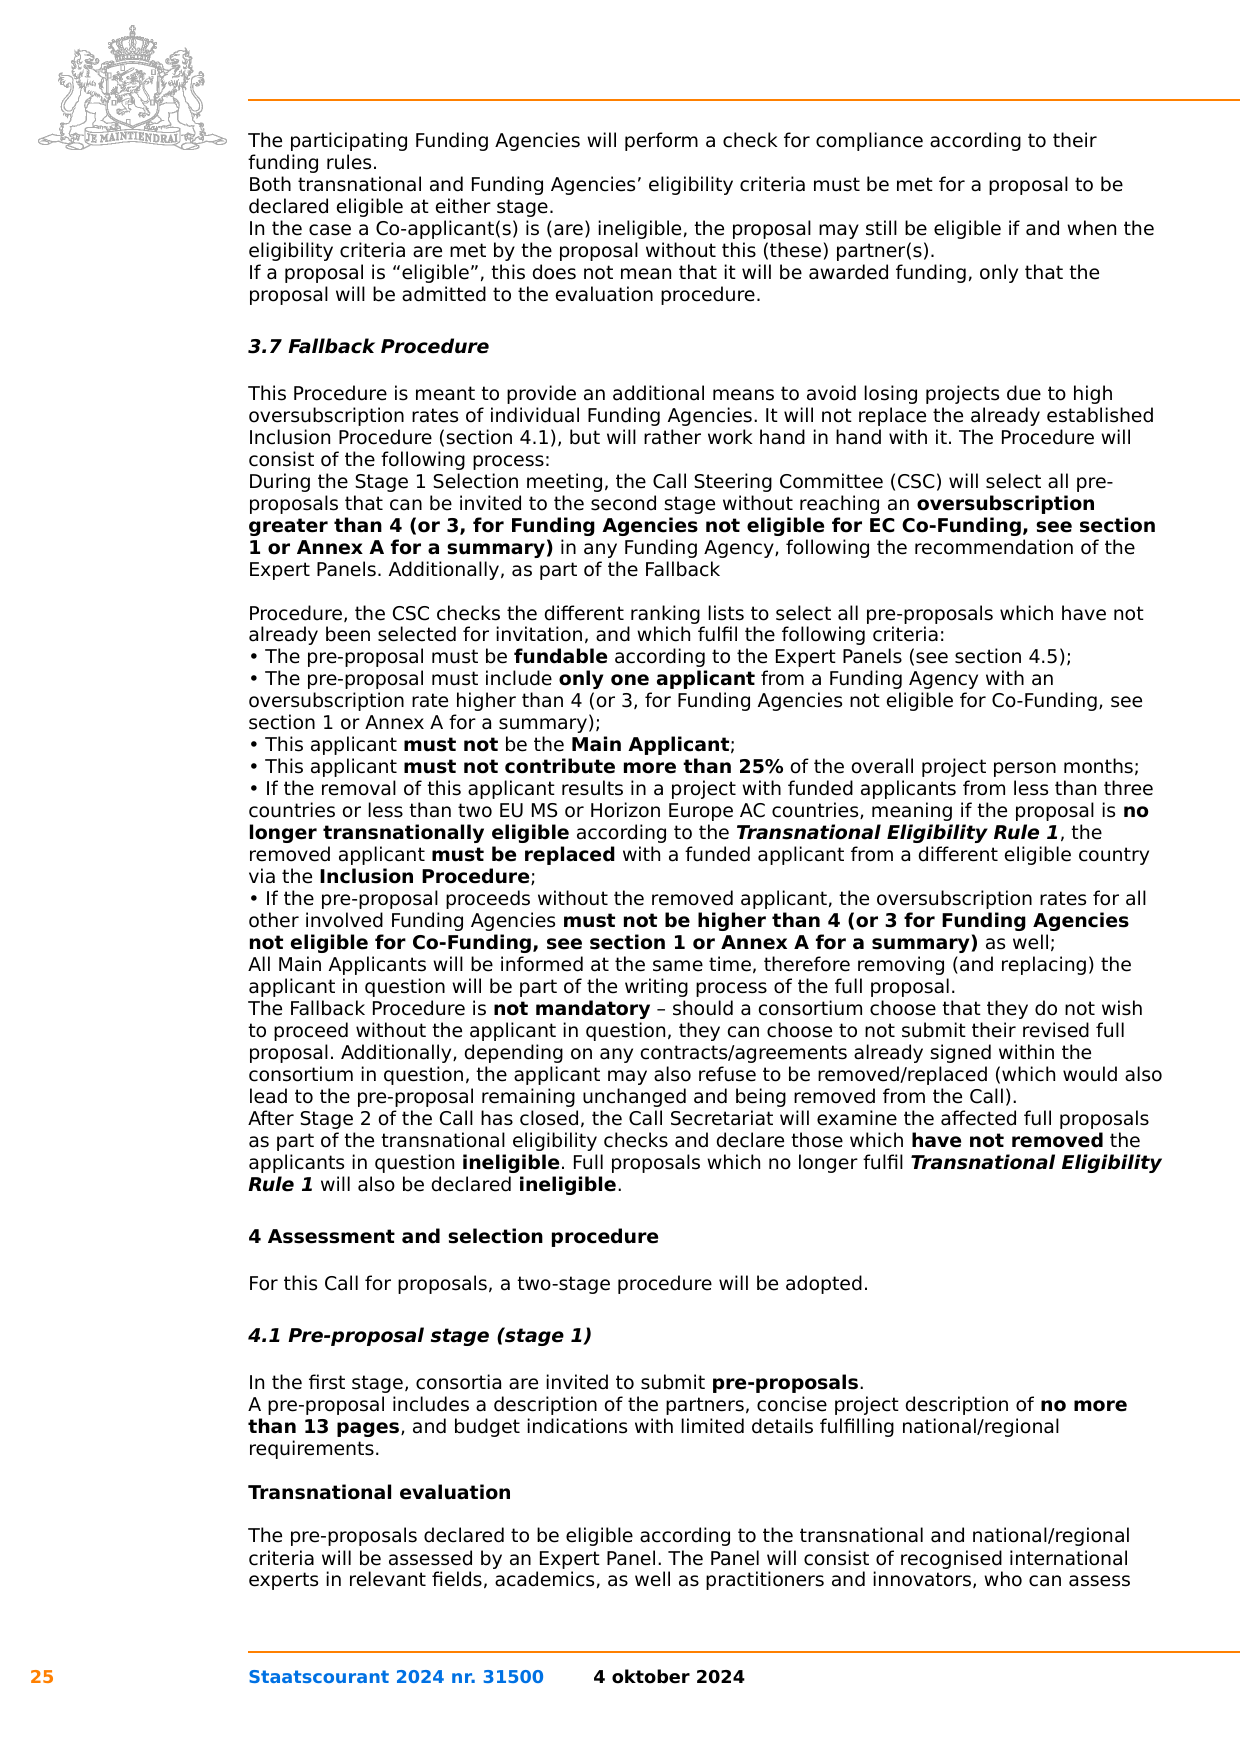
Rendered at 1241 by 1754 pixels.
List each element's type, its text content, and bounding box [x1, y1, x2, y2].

subtitle 3.7 Fallback Procedure [248, 336, 1163, 358]
text In the case a Co-applicant(s) is (are) ineligible, the proposal may still be eligible if and when the eligibility criteria are met by the proposal without this (these) partner(s). [248, 218, 1163, 262]
subtitle 4 Assessment and selection procedure [248, 1226, 1163, 1248]
text • The pre-proposal must be fundable according to the Expert Panels (see section 4.5); [248, 646, 1163, 668]
text A pre-proposal includes a description of the partners, concise project description of no more than 13 pages, and budget indications with limited details fulfilling national/regional requirements. [248, 1394, 1163, 1460]
text • If the removal of this applicant results in a project with funded applicants from less than three countries or less than two EU MS or Horizon Europe AC countries, meaning if the proposal is no longer transnationally eligible according to the Transnational Eligibility Rule 1, the removed applicant must be replaced with a funded applicant from a different eligible country via the Inclusion Procedure; [248, 778, 1163, 888]
text All Main Applicants will be informed at the same time, therefore removing (and replacing) the applicant in question will be part of the writing process of the full proposal. [248, 954, 1163, 998]
text • This applicant must not be the Main Applicant; [248, 734, 1163, 756]
text The participating Funding Agencies will perform a check for compliance according to their funding rules. [248, 130, 1163, 174]
text In the first stage, consortia are invited to submit pre-proposals. [248, 1372, 1163, 1394]
text The Fallback Procedure is not mandatory – should a consortium choose that they do not wish to proceed without the applicant in question, they can choose to not submit their revised full proposal. Additionally, depending on any contracts/agreements already signed within the consortium in question, the applicant may also refuse to be removed/replaced (which would also lead to the pre-proposal remaining unchanged and being removed from the Call). [248, 998, 1163, 1108]
text This Procedure is meant to provide an additional means to avoid losing projects due to high oversubscription rates of individual Funding Agencies. It will not replace the already established Inclusion Procedure (section 4.1), but will rather work hand in hand with it. The Procedure will consist of the following process: [248, 383, 1163, 471]
subtitle 4.1 Pre-proposal stage (stage 1) [248, 1325, 1163, 1347]
picture [38, 25, 227, 150]
text • This applicant must not contribute more than 25% of the overall project person months; [248, 756, 1163, 778]
text For this Call for proposals, a two-stage procedure will be adopted. [248, 1273, 1163, 1295]
text Both transnational and Funding Agencies’ eligibility criteria must be met for a proposal to be declared eligible at either stage. [248, 174, 1163, 218]
text Procedure, the CSC checks the different ranking lists to select all pre-proposals which have not already been selected for invitation, and which fulfil the following criteria: [248, 602, 1163, 646]
text The pre-proposals declared to be eligible according to the transnational and national/regional criteria will be assessed by an Expert Panel. The Panel will consist of recognised international experts in relevant fields, academics, as well as practitioners and innovators, who can assess [248, 1525, 1163, 1591]
text During the Stage 1 Selection meeting, the Call Steering Committee (CSC) will select all pre-proposals that can be invited to the second stage without reaching an oversubscription greater than 4 (or 3, for Funding Agencies not eligible for EC Co-Funding, see section 1 or Annex A for a summary) in any Funding Agency, following the recommendation of the Expert Panels. Additionally, as part of the Fallback [248, 471, 1163, 581]
subtitle Transnational evaluation [248, 1482, 1163, 1503]
text • If the pre-proposal proceeds without the removed applicant, the oversubscription rates for all other involved Funding Agencies must not be higher than 4 (or 3 for Funding Agencies not eligible for Co-Funding, see section 1 or Annex A for a summary) as well; [248, 888, 1163, 954]
text If a proposal is “eligible”, this does not mean that it will be awarded funding, only that the proposal will be admitted to the evaluation procedure. [248, 262, 1163, 306]
text • The pre-proposal must include only one applicant from a Funding Agency with an oversubscription rate higher than 4 (or 3, for Funding Agencies not eligible for Co-Funding, see section 1 or Annex A for a summary); [248, 668, 1163, 734]
text After Stage 2 of the Call has closed, the Call Secretariat will examine the affected full proposals as part of the transnational eligibility checks and declare those which have not removed the applicants in question ineligible. Full proposals which no longer fulfil Transnational Eligibility Rule 1 will also be declared ineligible. [248, 1108, 1163, 1196]
